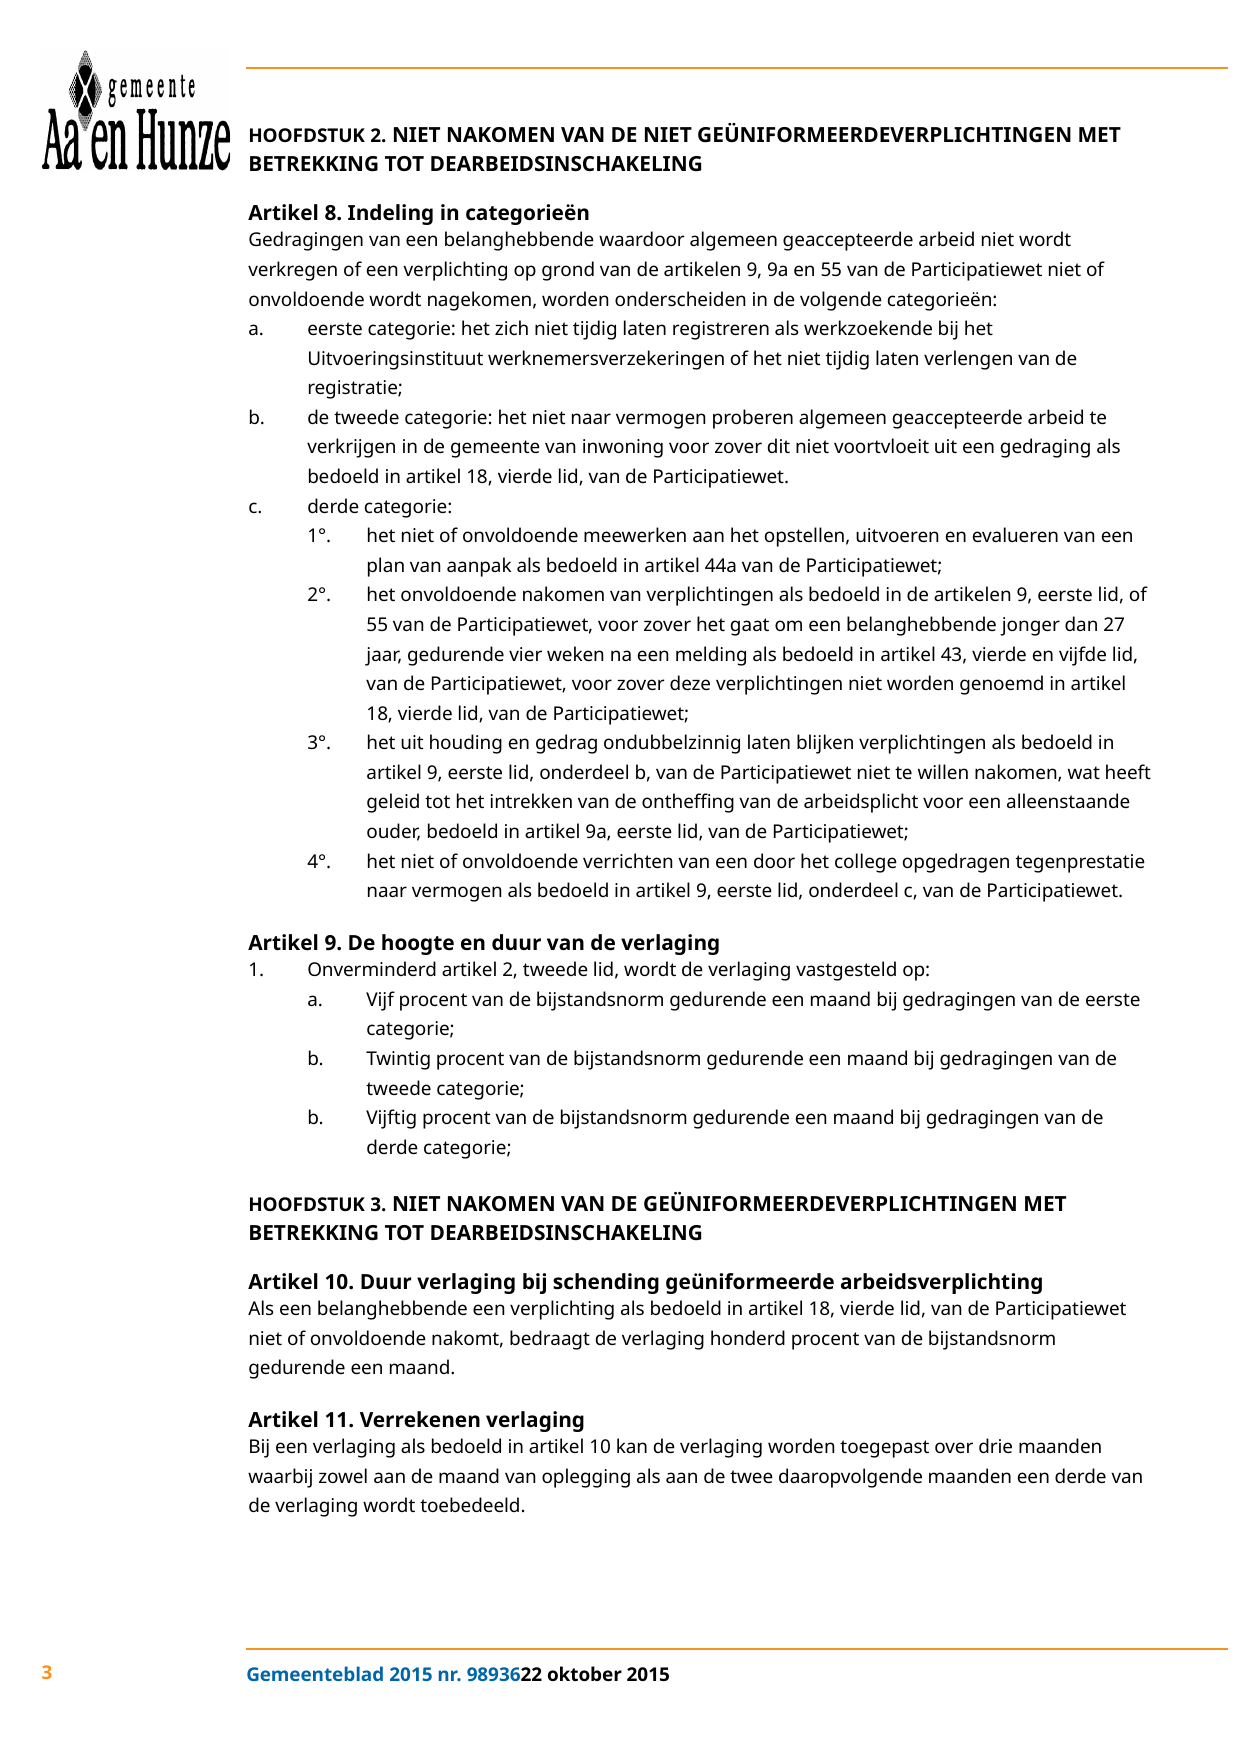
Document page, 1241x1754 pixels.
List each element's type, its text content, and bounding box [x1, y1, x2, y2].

picture [41, 47, 231, 172]
text HOOFDSTUK 2. NIET NAKOMEN VAN DE NIET GEÜNIFORMEERDEVERPLICHTINGEN MET BETREKKING TOT DEARBEIDSINSCHAKELING [248, 121, 1152, 177]
list de tweede categorie: het niet naar vermogen proberen algemeen geaccepteerde arbeid te verkrijgen in de gemeente van inwoning voor zover dit niet voortvloeit uit een gedraging als bedoeld in artikel 18, vierde lid, van de Participatiewet. [248, 404, 1152, 489]
list Onverminderd artikel 2, tweede lid, wordt de verlaging vastgesteld op: [248, 956, 1152, 982]
list het niet of onvoldoende meewerken aan het opstellen, uitvoeren en evalueren van een plan van aanpak als bedoeld in artikel 44a van de Participatiewet; [307, 522, 1152, 578]
list het onvoldoende nakomen van verplichtingen als bedoeld in de artikelen 9, eerste lid, of 55 van de Participatiewet, voor zover het gaat om een belanghebbende jonger dan 27 jaar, gedurende vier weken na een melding als bedoeld in artikel 43, vierde en vijfde lid, van de Participatiewet, voor zover deze verplichtingen niet worden genoemd in artikel 18, vierde lid, van de Participatiewet; [307, 582, 1152, 726]
list derde categorie: [248, 493, 1152, 519]
text Bij een verlaging als bedoeld in artikel 10 kan de verlaging worden toegepast over drie maanden waarbij zowel aan de maand van oplegging als aan de twee daaropvolgende maanden een derde van de verlaging wordt toebedeeld. [248, 1433, 1152, 1518]
text Gedragingen van een belanghebbende waardoor algemeen geaccepteerde arbeid niet wordt verkregen of een verplichting op grond van de artikelen 9, 9a en 55 van de Participatiewet niet of onvoldoende wordt nagekomen, worden onderscheiden in de volgende categorieën: [248, 227, 1152, 312]
text Artikel 8. Indeling in categorieën [248, 198, 1152, 227]
list Vijf procent van de bijstandsnorm gedurende een maand bij gedragingen van de eerste categorie; [307, 986, 1152, 1041]
text Artikel 10. Duur verlaging bij schending geüniformeerde arbeidsverplichting [248, 1267, 1152, 1295]
list eerste categorie: het zich niet tijdig laten registreren als werkzoekende bij het Uitvoeringsinstituut werknemersverzekeringen of het niet tijdig laten verlengen van de registratie; [248, 315, 1152, 400]
list Twintig procent van de bijstandsnorm gedurende een maand bij gedragingen van de tweede categorie; [307, 1045, 1152, 1100]
text Artikel 11. Verrekenen verlaging [248, 1405, 1152, 1433]
text HOOFDSTUK 3. NIET NAKOMEN VAN DE GEÜNIFORMEERDEVERPLICHTINGEN MET BETREKKING TOT DEARBEIDSINSCHAKELING [248, 1189, 1152, 1246]
list Vijftig procent van de bijstandsnorm gedurende een maand bij gedragingen van de derde categorie; [307, 1104, 1152, 1159]
text Artikel 9. De hoogte en duur van de verlaging [248, 928, 1152, 956]
list het niet of onvoldoende verrichten van een door het college opgedragen tegenprestatie naar vermogen als bedoeld in artikel 9, eerste lid, onderdeel c, van de Participatiewet. [307, 848, 1152, 903]
list het uit houding en gedrag ondubbelzinnig laten blijken verplichtingen als bedoeld in artikel 9, eerste lid, onderdeel b, van de Participatiewet niet te willen nakomen, wat heeft geleid tot het intrekken van de ontheffing van de arbeidsplicht voor een alleenstaande ouder, bedoeld in artikel 9a, eerste lid, van de Participatiewet; [307, 729, 1152, 844]
text Als een belanghebbende een verplichting als bedoeld in artikel 18, vierde lid, van de Participatiewet niet of onvoldoende nakomt, bedraagt de verlaging honderd procent van de bijstandsnorm gedurende een maand. [248, 1295, 1152, 1380]
